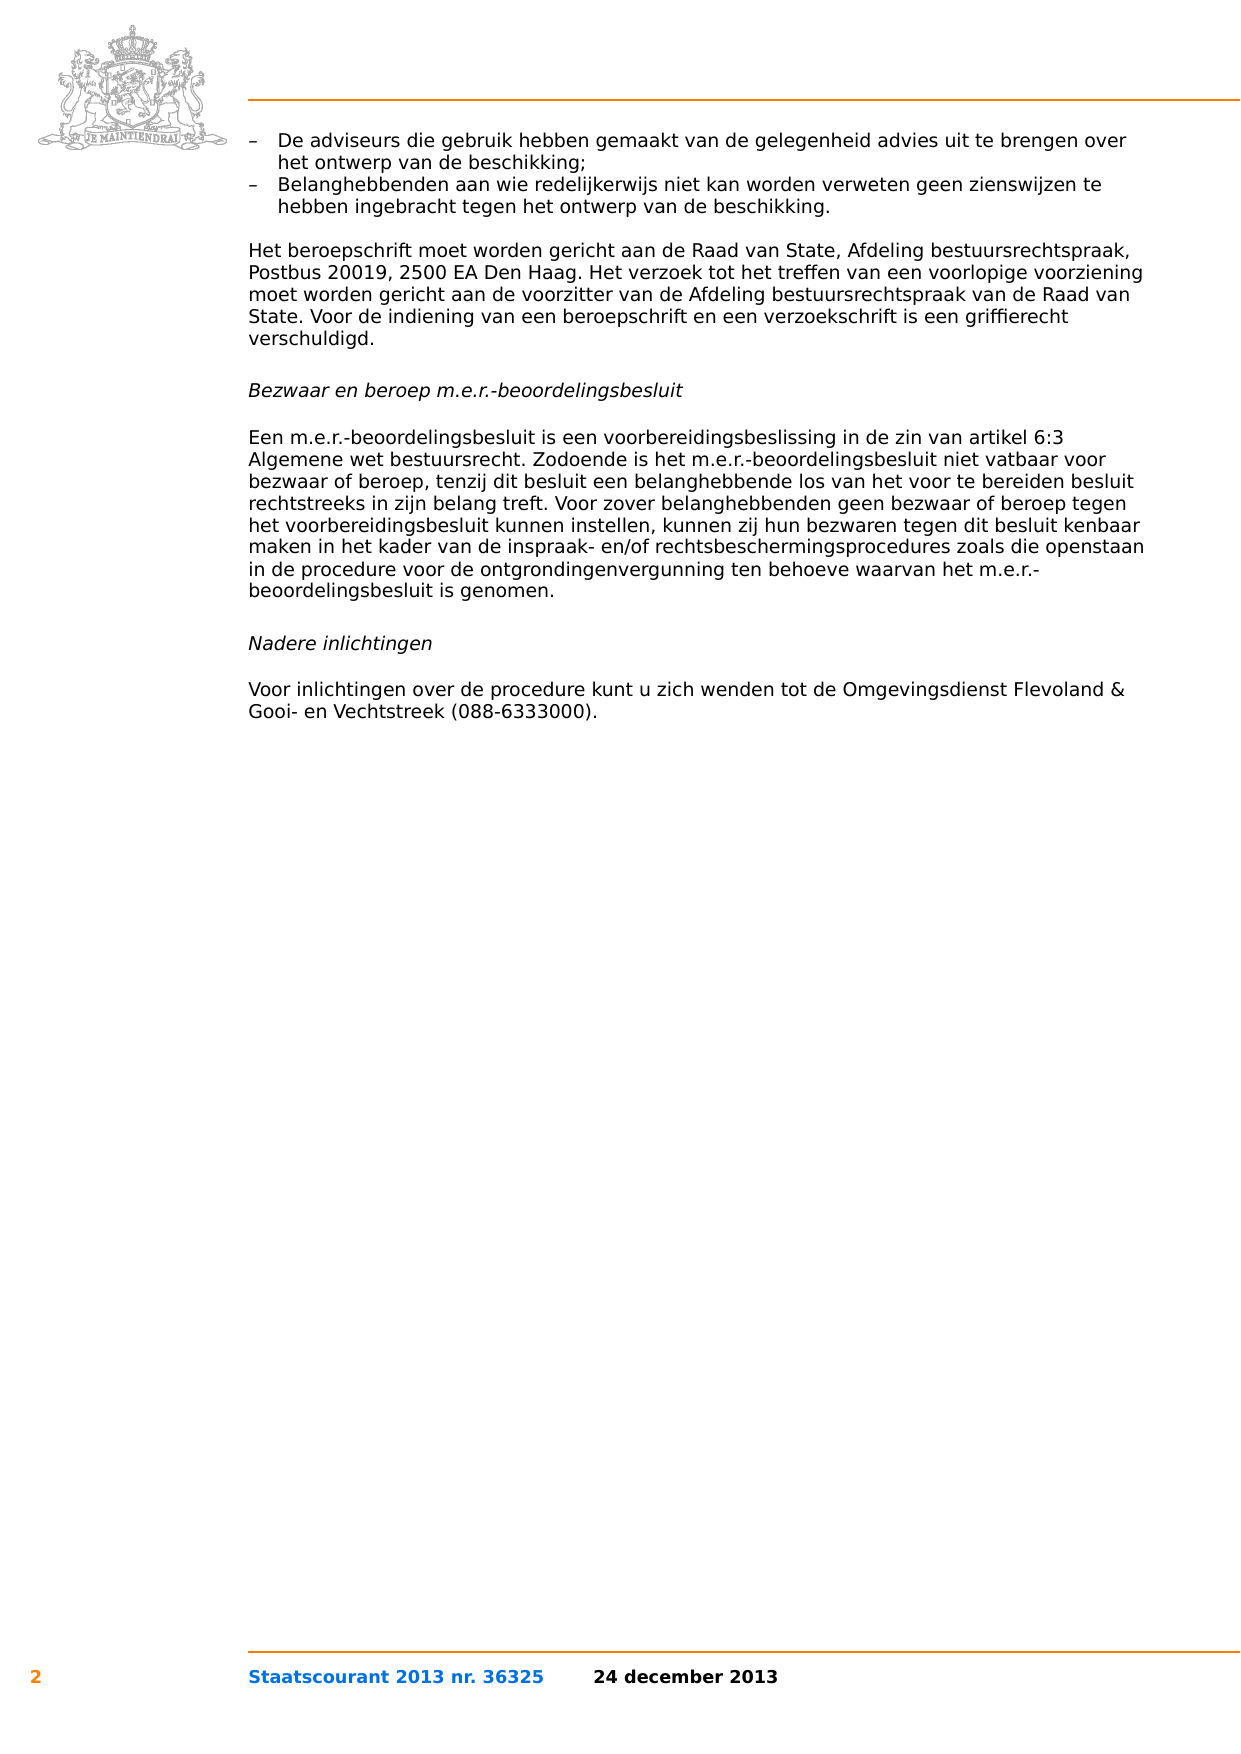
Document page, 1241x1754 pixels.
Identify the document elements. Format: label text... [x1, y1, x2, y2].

text Een m.e.r.-beoordelingsbesluit is een voorbereidingsbeslissing in de zin van artikel 6:3 Algemene wet bestuursrecht. Zodoende is het m.e.r.-beoordelingsbesluit niet vatbaar voor bezwaar of beroep, tenzij dit besluit een belanghebbende los van het voor te bereiden besluit rechtstreeks in zijn belang treft. Voor zover belanghebbenden geen bezwaar of beroep tegen het voorbereidingsbesluit kunnen instellen, kunnen zij hun bezwaren tegen dit besluit kenbaar maken in het kader van de inspraak- en/of rechtsbeschermingsprocedures zoals die openstaan in de procedure voor de ontgrondingenvergunning ten behoeve waarvan het m.e.r.-beoordelingsbesluit is genomen. [248, 427, 1163, 602]
text – Belanghebbenden aan wie redelijkerwijs niet kan worden verweten geen zienswijzen te hebben ingebracht tegen het ontwerp van de beschikking. [248, 174, 1163, 218]
text Voor inlichtingen over de procedure kunt u zich wenden tot de Omgevingsdienst Flevoland & Gooi- en Vechtstreek (088-6333000). [248, 679, 1163, 723]
text Het beroepschrift moet worden gericht aan de Raad van State, Afdeling bestuursrechtspraak, Postbus 20019, 2500 EA Den Haag. Het verzoek tot het treffen van een voorlopige voorziening moet worden gericht aan de voorzitter van de Afdeling bestuursrechtspraak van de Raad van State. Voor de indiening van een beroepschrift en een verzoekschrift is een griffierecht verschuldigd. [248, 240, 1163, 349]
picture [38, 25, 227, 150]
text – De adviseurs die gebruik hebben gemaakt van de gelegenheid advies uit te brengen over het ontwerp van de beschikking; [248, 130, 1163, 174]
subtitle Bezwaar en beroep m.e.r.-beoordelingsbesluit [248, 379, 1163, 402]
subtitle Nadere inlichtingen [248, 632, 1163, 654]
